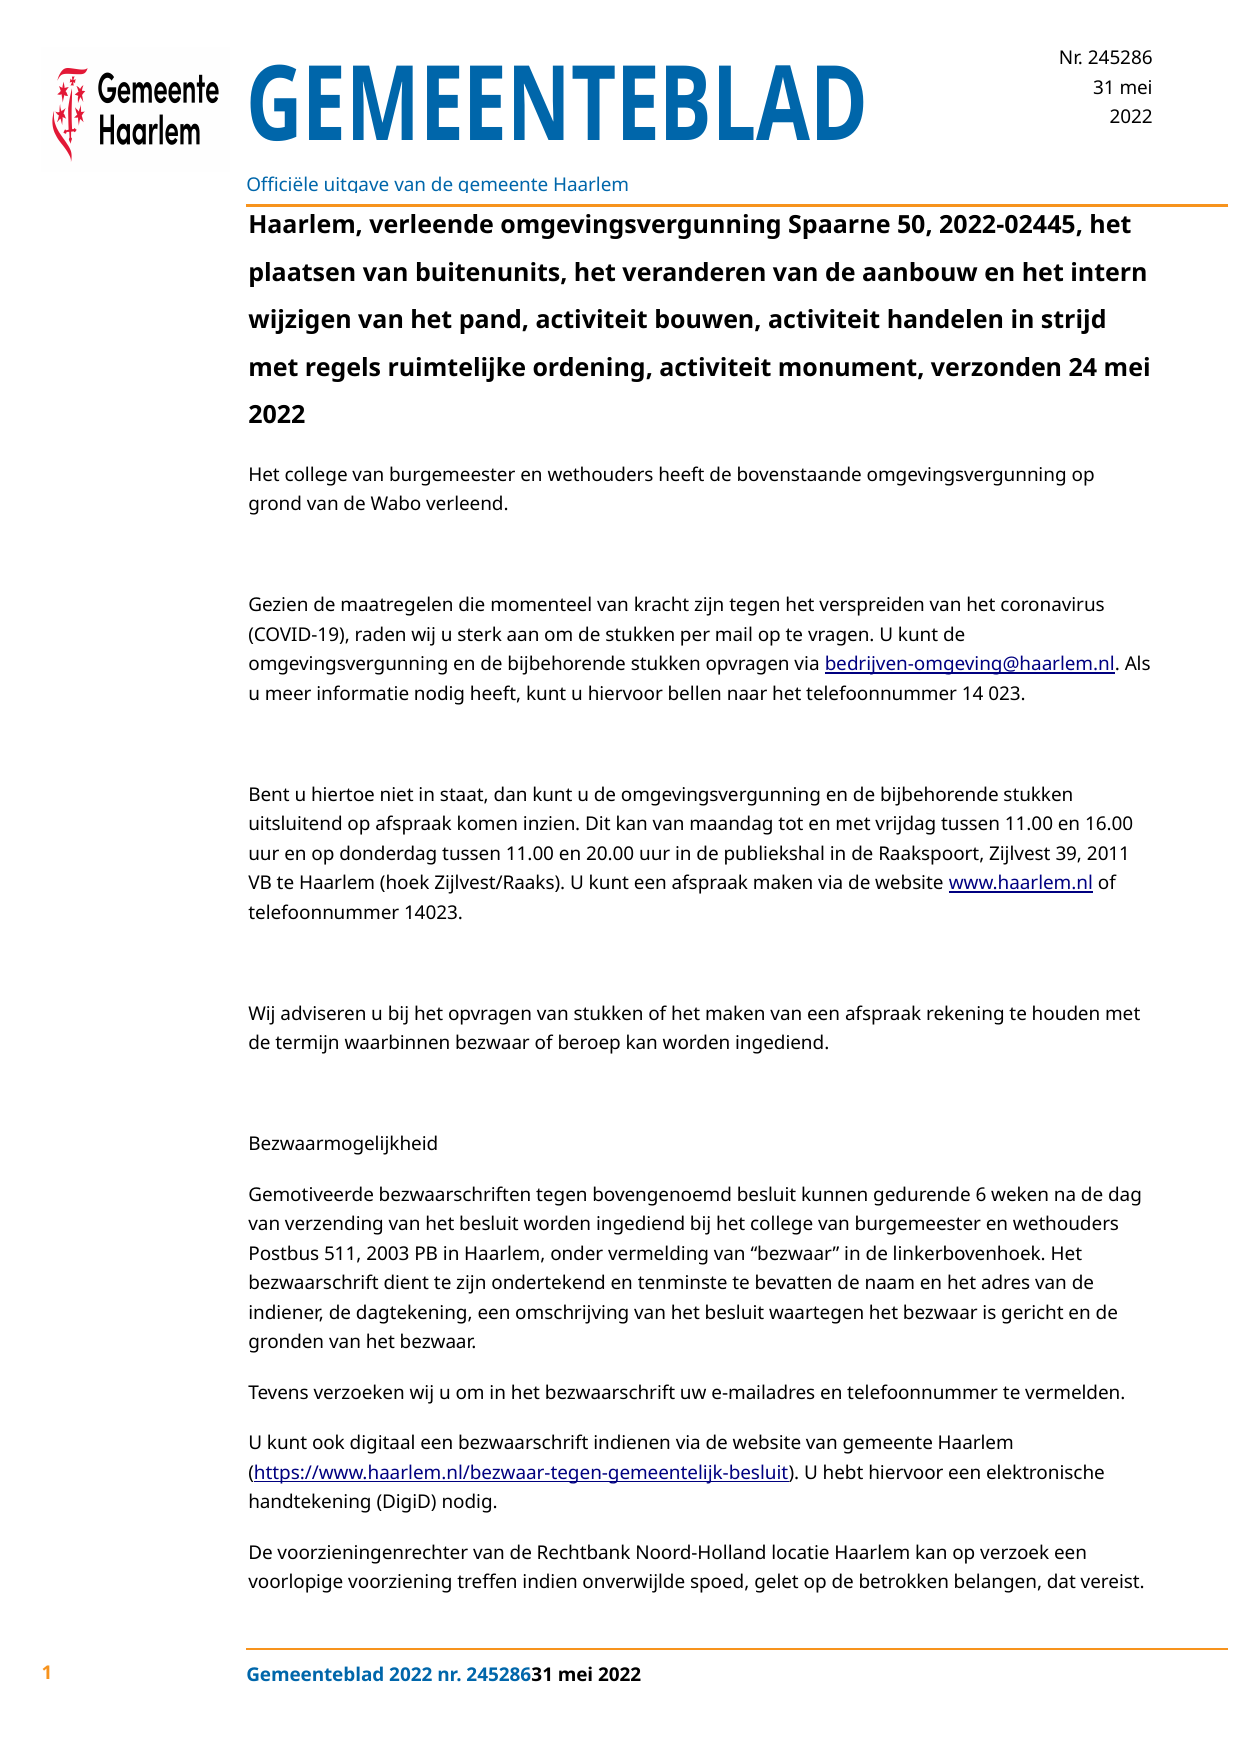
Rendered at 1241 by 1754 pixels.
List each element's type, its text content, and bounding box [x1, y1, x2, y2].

text Gemotiveerde bezwaarschriften tegen bovengenoemd besluit kunnen gedurende 6 weken na de dag van verzending van het besluit worden ingediend bij het college van burgemeester en wethouders Postbus 511, 2003 PB in Haarlem, onder vermelding van “bezwaar” in de linkerbovenhoek. Het bezwaarschrift dient te zijn ondertekend en tenminste te bevatten de naam en het adres van de indiener, de dagtekening, een omschrijving van het besluit waartegen het bezwaar is gericht en de gronden van het bezwaar. [248, 1181, 1152, 1354]
text Gezien de maatregelen die momenteel van kracht zijn tegen het verspreiden van het coronavirus (COVID-19), raden wij u sterk aan om de stukken per mail op te vragen. U kunt de omgevingsvergunning en de bijbehorende stukken opvragen via bedrijven-omgeving@haarlem.nl. Als u meer informatie nodig heeft, kunt u hiervoor bellen naar het telefoonnummer 14 023. [248, 591, 1152, 706]
text Wij adviseren u bij het opvragen van stukken of het maken van een afspraak rekening te houden met de termijn waarbinnen bezwaar of beroep kan worden ingediend. [248, 1000, 1152, 1055]
text Bent u hiertoe niet in staat, dan kunt u de omgevingsvergunning en de bijbehorende stukken uitsluitend op afspraak komen inzien. Dit kan van maandag tot en met vrijdag tussen 11.00 en 16.00 uur en op donderdag tussen 11.00 en 20.00 uur in de publiekshal in de Raakspoort, Zijlvest 39, 2011 VB te Haarlem (hoek Zijlvest/Raaks). U kunt een afspraak maken via de website www.haarlem.nl of telefoonnummer 14023. [248, 781, 1152, 925]
text De voorzieningenrechter van de Rechtbank Noord-Holland locatie Haarlem kan op verzoek een voorlopige voorziening treffen indien onverwijlde spoed, gelet op de betrokken belangen, dat vereist. [248, 1539, 1152, 1594]
picture [41, 47, 231, 172]
text Het college van burgemeester en wethouders heeft de bovenstaande omgevingsvergunning op grond van de Wabo verleend. [248, 461, 1152, 516]
text Bezwaarmogelijkheid [248, 1130, 1152, 1156]
text U kunt ook digitaal een bezwaarschrift indienen via de website van gemeente Haarlem (https://www.haarlem.nl/bezwaar-tegen-gemeentelijk-besluit). U hebt hiervoor een elektronische handtekening (DigiD) nodig. [248, 1429, 1152, 1514]
text Tevens verzoeken wij u om in het bezwaarschrift uw e-mailadres en telefoonnummer te vermelden. [248, 1379, 1152, 1405]
text Haarlem, verleende omgevingsvergunning Spaarne 50, 2022-02445, het plaatsen van buitenunits, het veranderen van de aanbouw en het intern wijzigen van het pand, activiteit bouwen, activiteit handelen in strijd met regels ruimtelijke ordening, activiteit monument, verzonden 24 mei 2022 [248, 207, 1152, 431]
